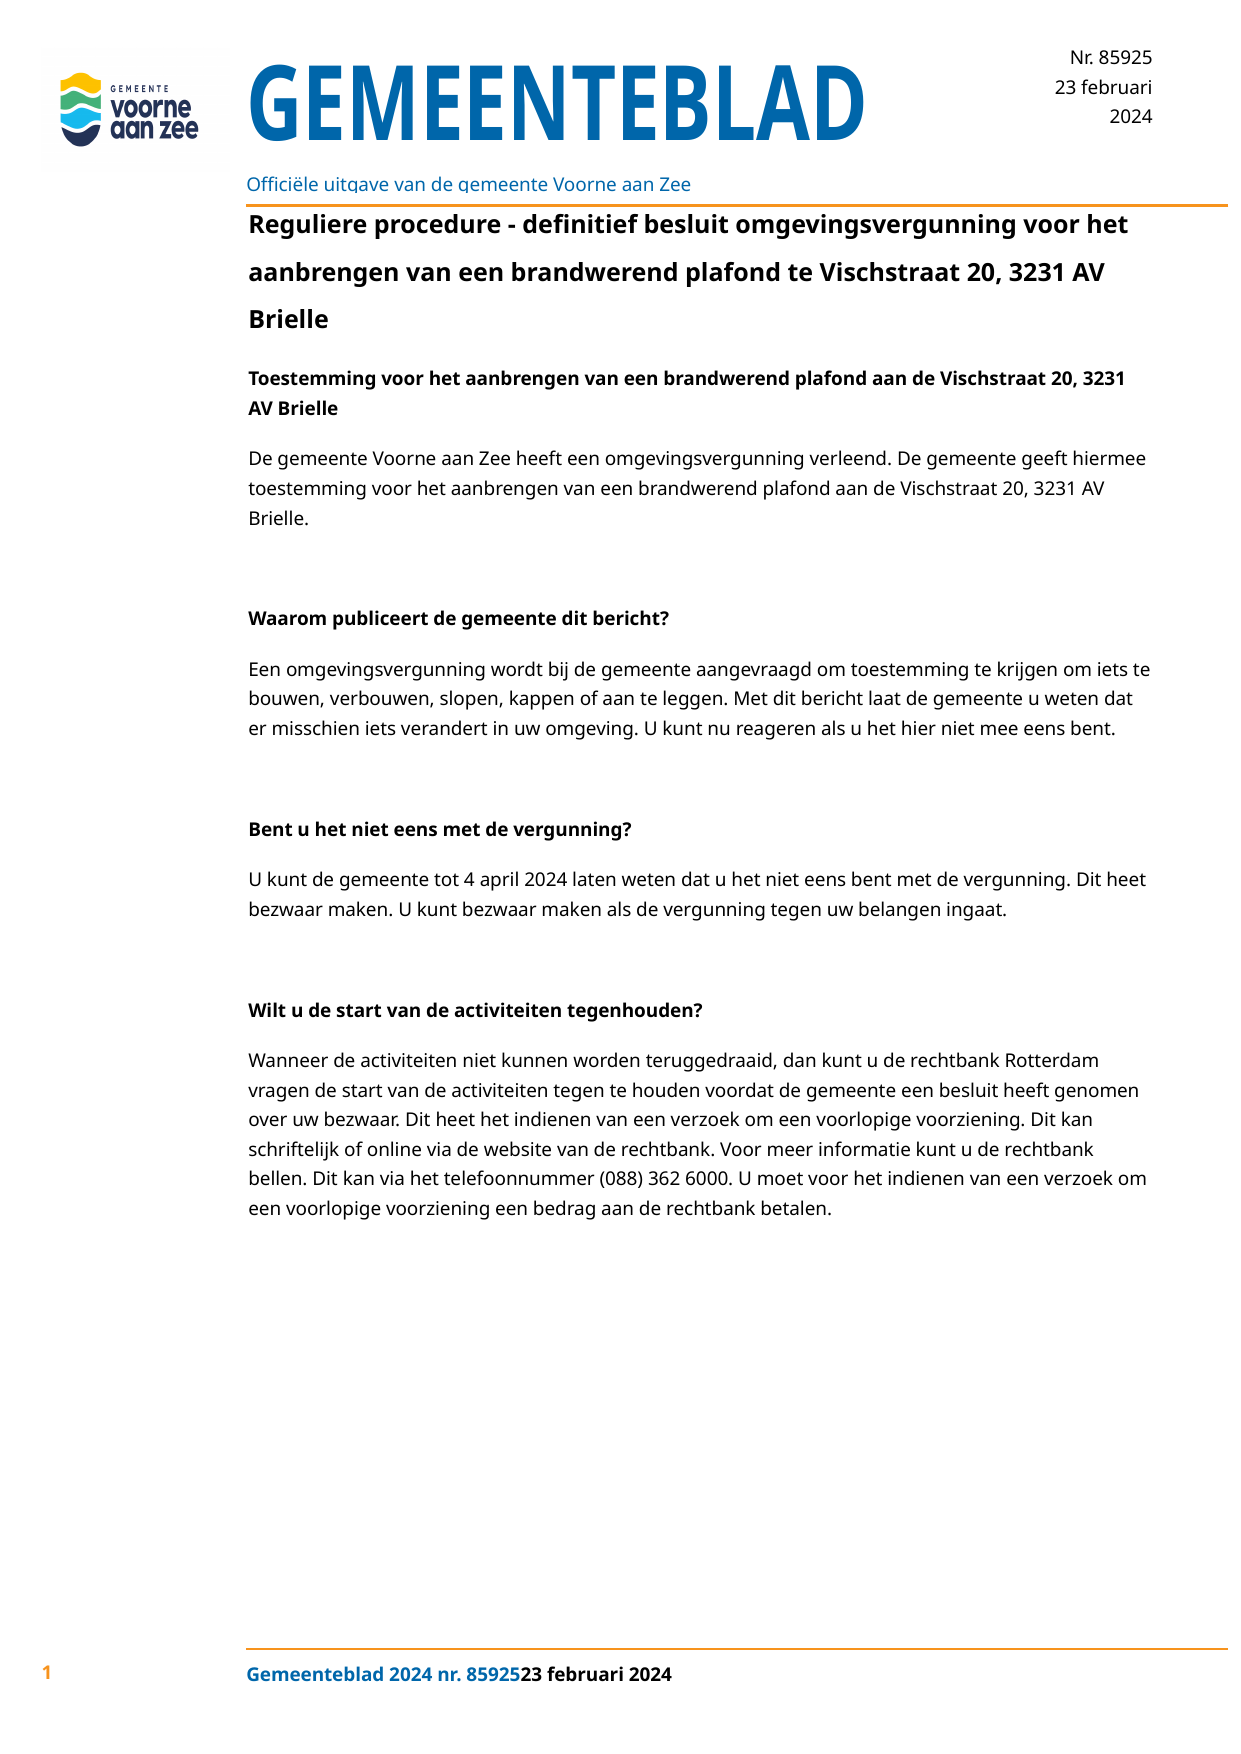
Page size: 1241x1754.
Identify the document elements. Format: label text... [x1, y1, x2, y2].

text Toestemming voor het aanbrengen van een brandwerend plafond aan de Vischstraat 20, 3231 AV Brielle [248, 366, 1152, 421]
text Reguliere procedure - definitief besluit omgevingsvergunning voor het aanbrengen van een brandwerend plafond te Vischstraat 20, 3231 AV Brielle [248, 207, 1152, 336]
text U kunt de gemeente tot 4 april 2024 laten weten dat u het niet eens bent met de vergunning. Dit heet bezwaar maken. U kunt bezwaar maken als de vergunning tegen uw belangen ingaat. [248, 866, 1152, 922]
text Bent u het niet eens met de vergunning? [248, 816, 1152, 842]
text Wanneer de activiteiten niet kunnen worden teruggedraaid, dan kunt u de rechtbank Rotterdam vragen de start van de activiteiten tegen te houden voordat de gemeente een besluit heeft genomen over uw bezwaar. Dit heet het indienen van een verzoek om een voorlopige voorziening. Dit kan schriftelijk of online via de website van de rechtbank. Voor meer informatie kunt u de rechtbank bellen. Dit kan via het telefoonnummer (088) 362 6000. U moet voor het indienen van een verzoek om een voorlopige voorziening een bedrag aan de rechtbank betalen. [248, 1047, 1152, 1221]
text Wilt u de start van de activiteiten tegenhouden? [248, 997, 1152, 1022]
text De gemeente Voorne aan Zee heeft een omgevingsvergunning verleend. De gemeente geeft hiermee toestemming voor het aanbrengen van een brandwerend plafond aan de Vischstraat 20, 3231 AV Brielle. [248, 446, 1152, 530]
picture [41, 47, 231, 172]
text Waarom publiceert de gemeente dit bericht? [248, 606, 1152, 631]
text Een omgevingsvergunning wordt bij de gemeente aangevraagd om toestemming te krijgen om iets te bouwen, verbouwen, slopen, kappen of aan te leggen. Met dit bericht laat de gemeente u weten dat er misschien iets verandert in uw omgeving. U kunt nu reageren als u het hier niet mee eens bent. [248, 656, 1152, 741]
